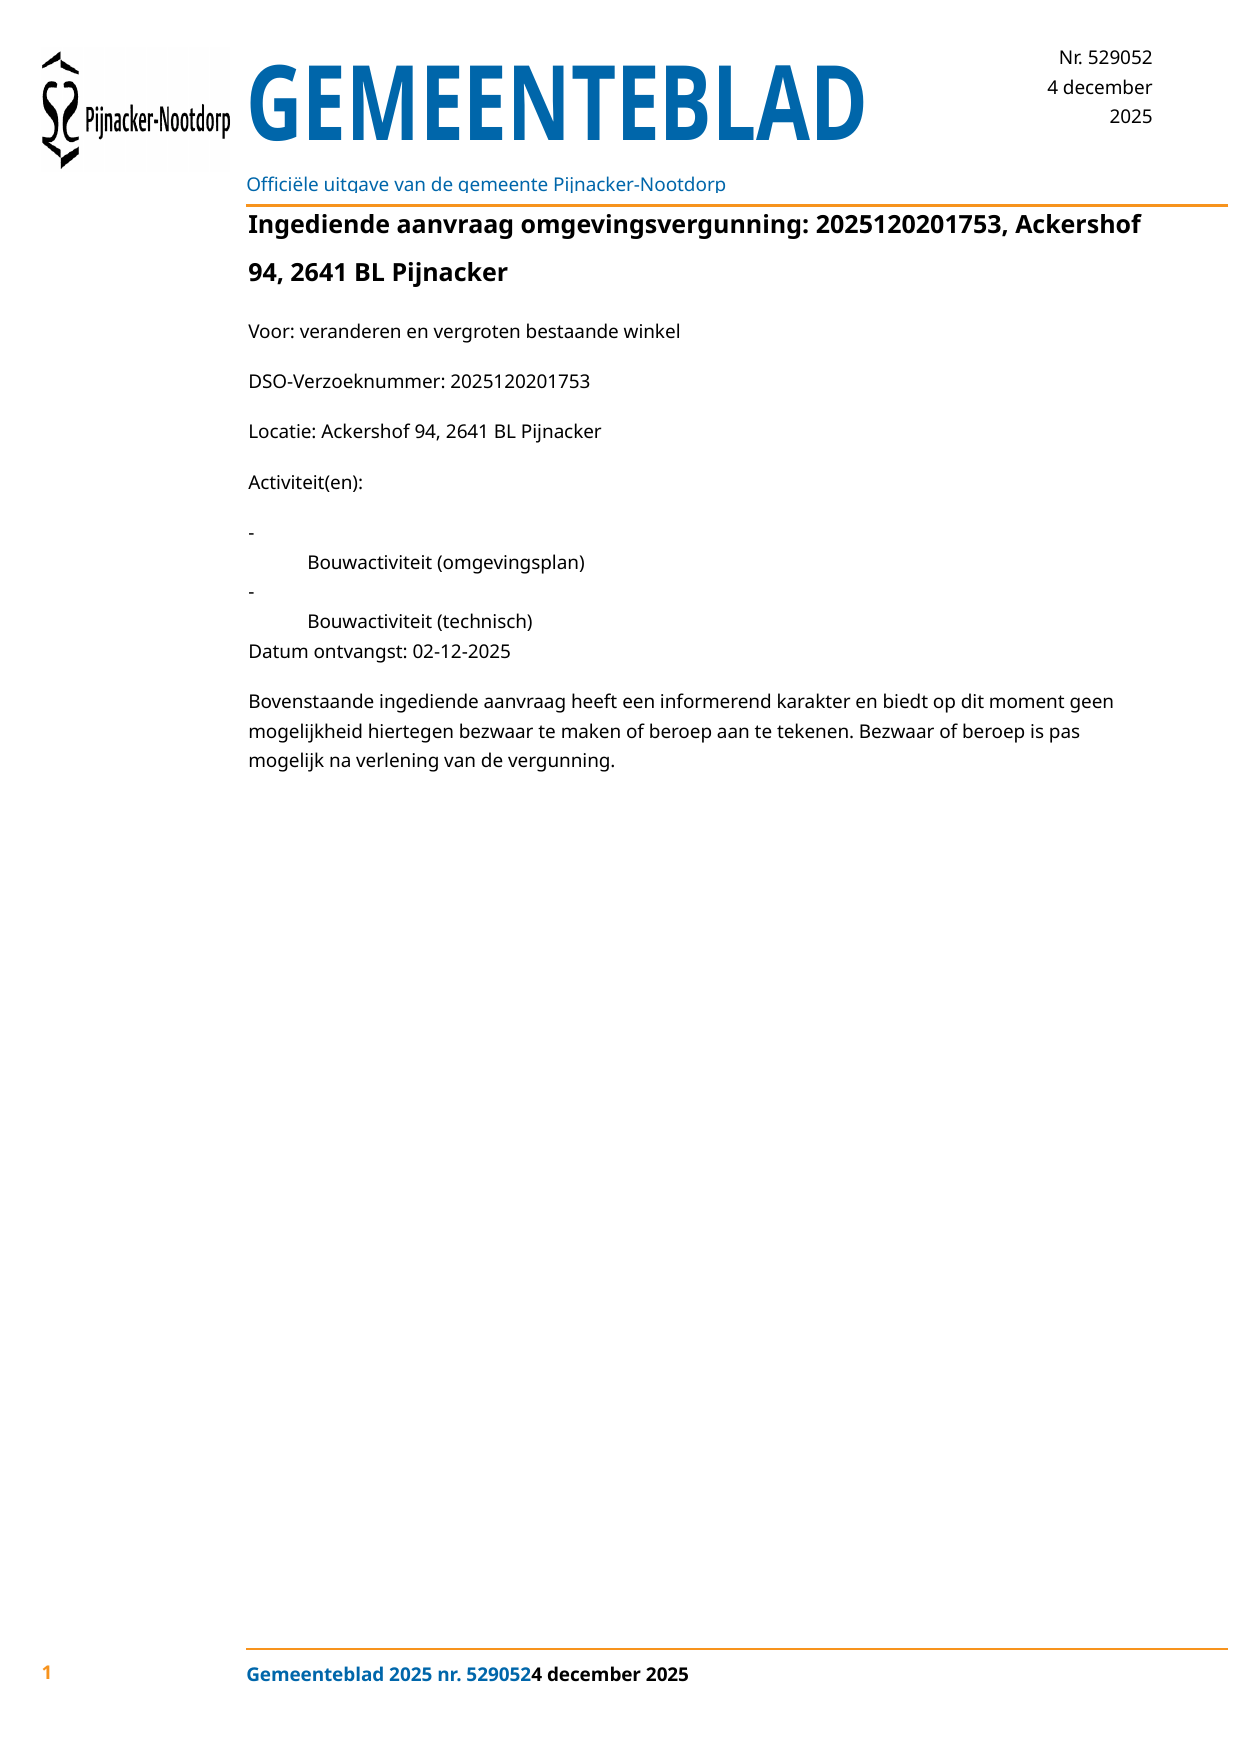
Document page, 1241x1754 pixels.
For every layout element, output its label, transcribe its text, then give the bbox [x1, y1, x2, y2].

text Voor: veranderen en vergroten bestaande winkel [248, 318, 1152, 344]
text Activiteit(en): [248, 469, 1152, 495]
picture [41, 47, 231, 172]
text Ingediende aanvraag omgevingsvergunning: 2025120201753, Ackershof 94, 2641 BL Pijnacker [248, 207, 1152, 288]
text Datum ontvangst: 02-12-2025 [248, 638, 1152, 664]
text Locatie: Ackershof 94, 2641 BL Pijnacker [248, 419, 1152, 444]
text DSO-Verzoeknummer: 2025120201753 [248, 368, 1152, 394]
text Bovenstaande ingediende aanvraag heeft een informerend karakter en biedt op dit moment geen mogelijkheid hiertegen bezwaar te maken of beroep aan te tekenen. Bezwaar of beroep is pas mogelijk na verlening van de vergunning. [248, 688, 1152, 773]
list Bouwactiviteit (technisch) [248, 608, 1152, 634]
list Bouwactiviteit (omgevingsplan) [248, 549, 1152, 575]
